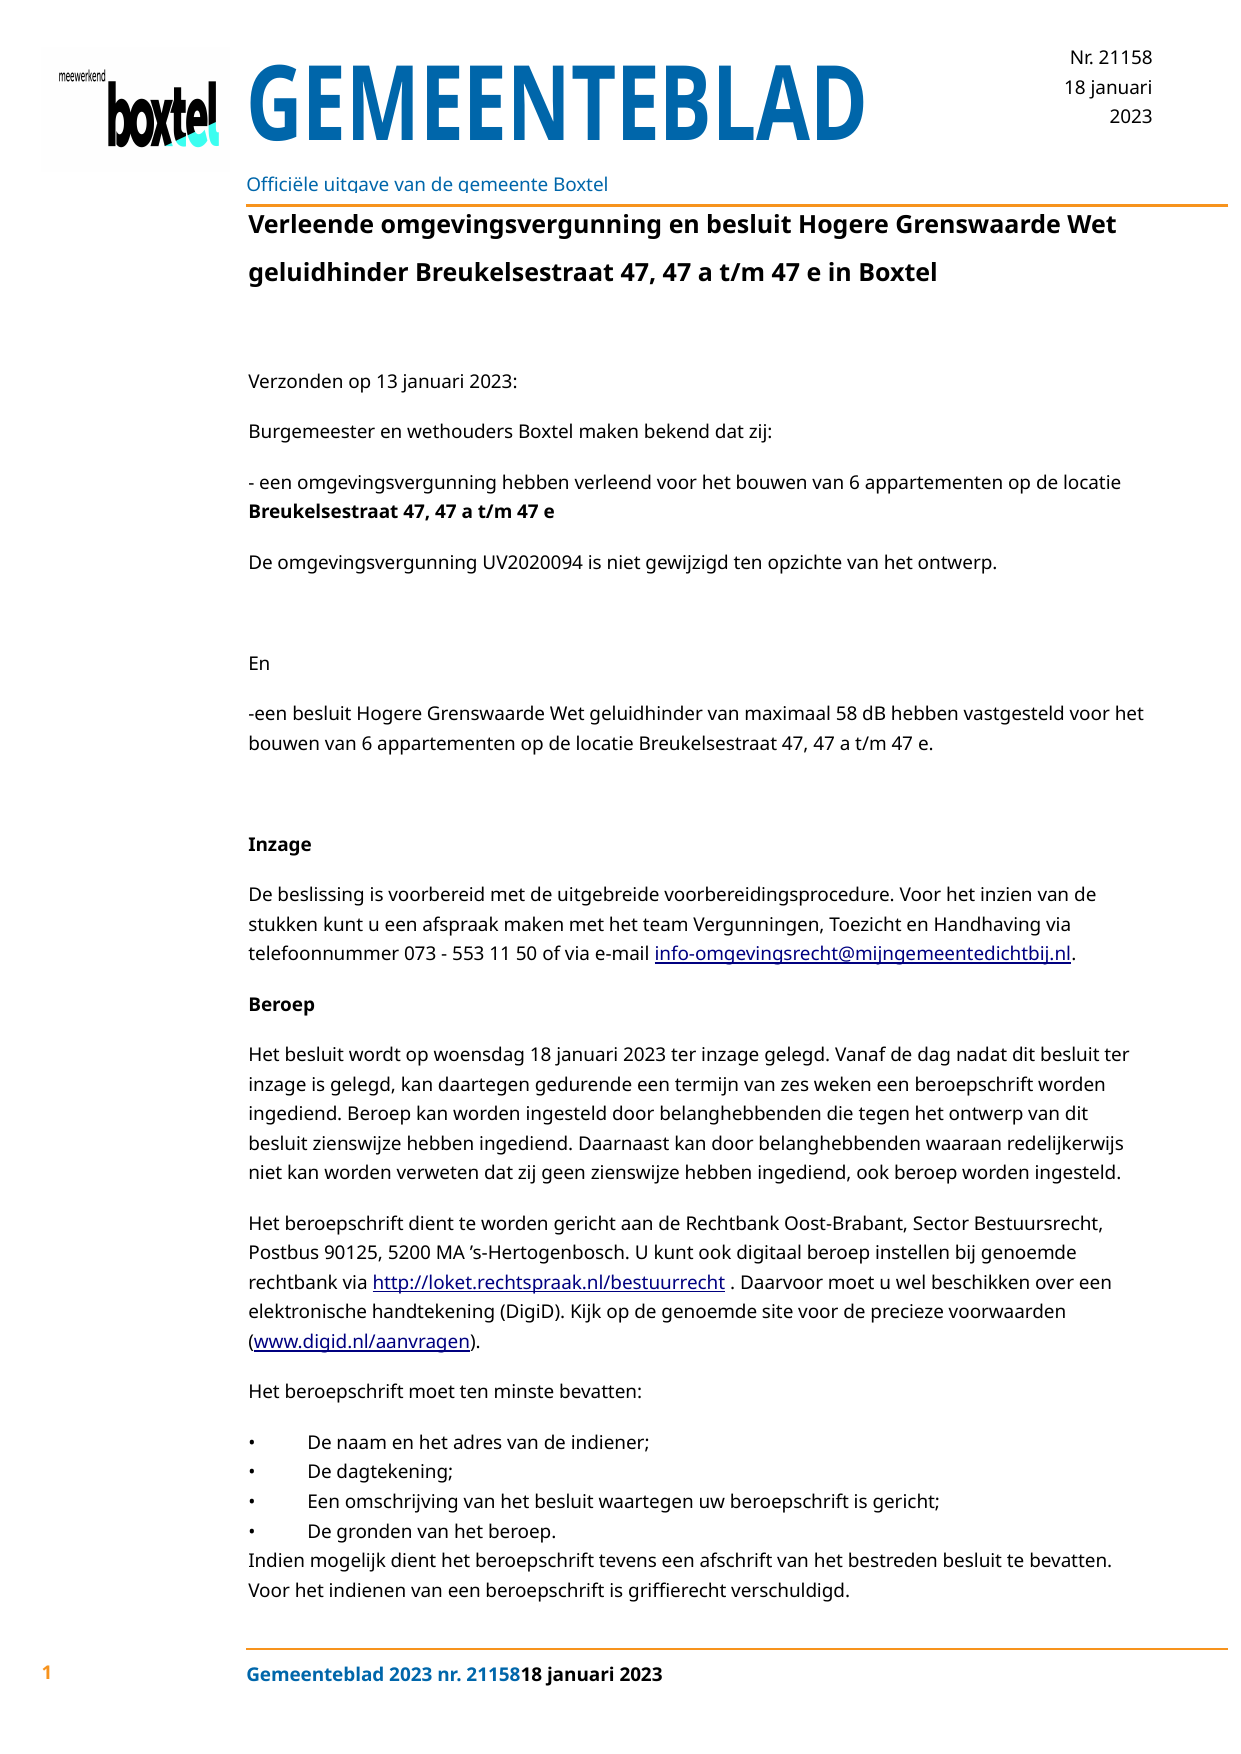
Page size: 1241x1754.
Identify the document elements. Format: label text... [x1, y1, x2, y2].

text Verleende omgevingsvergunning en besluit Hogere Grenswaarde Wet geluidhinder Breukelsestraat 47, 47 a t/m 47 e in Boxtel [248, 207, 1152, 288]
text Beroep [248, 991, 1152, 1017]
list De gronden van het beroep. [248, 1518, 1152, 1544]
list De dagtekening; [248, 1459, 1152, 1484]
picture [41, 47, 231, 172]
text - een omgevingsvergunning hebben verleend voor het bouwen van 6 appartementen op de locatie Breukelsestraat 47, 47 a t/m 47 e [248, 469, 1152, 524]
text De omgevingsvergunning UV2020094 is niet gewijzigd ten opzichte van het ontwerp. [248, 549, 1152, 575]
text Het besluit wordt op woensdag 18 januari 2023 ter inzage gelegd. Vanaf de dag nadat dit besluit ter inzage is gelegd, kan daartegen gedurende een termijn van zes weken een beroepschrift worden ingediend. Beroep kan worden ingesteld door belanghebbenden die tegen het ontwerp van dit besluit zienswijze hebben ingediend. Daarnaast kan door belanghebbenden waaraan redelijkerwijs niet kan worden verweten dat zij geen zienswijze hebben ingediend, ook beroep worden ingesteld. [248, 1041, 1152, 1185]
list De naam en het adres van de indiener; [248, 1429, 1152, 1455]
list Een omschrijving van het besluit waartegen uw beroepschrift is gericht; [248, 1488, 1152, 1514]
text Het beroepschrift moet ten minste bevatten: [248, 1379, 1152, 1404]
text Burgemeester en wethouders Boxtel maken bekend dat zij: [248, 419, 1152, 444]
text Inzage [248, 831, 1152, 857]
text -een besluit Hogere Grenswaarde Wet geluidhinder van maximaal 58 dB hebben vastgesteld voor het bouwen van 6 appartementen op de locatie Breukelsestraat 47, 47 a t/m 47 e. [248, 700, 1152, 756]
text De beslissing is voorbereid met de uitgebreide voorbereidingsprocedure. Voor het inzien van de stukken kunt u een afspraak maken met het team Vergunningen, Toezicht en Handhaving via telefoonnummer 073 - 553 11 50 of via e-mail info-omgevingsrecht@mijngemeentedichtbij.nl. [248, 881, 1152, 966]
text Indien mogelijk dient het beroepschrift tevens een afschrift van het bestreden besluit te bevatten. Voor het indienen van een beroepschrift is griffierecht verschuldigd. [248, 1547, 1152, 1603]
text En [248, 650, 1152, 676]
text Het beroepschrift dient te worden gericht aan de Rechtbank Oost-Brabant, Sector Bestuursrecht, Postbus 90125, 5200 MA ’s-Hertogenbosch. U kunt ook digitaal beroep instellen bij genoemde rechtbank via http://loket.rechtspraak.nl/bestuurrecht . Daarvoor moet u wel beschikken over een elektronische handtekening (DigiD). Kijk op de genoemde site voor de precieze voorwaarden (www.digid.nl/aanvragen). [248, 1210, 1152, 1354]
text Verzonden op 13 januari 2023: [248, 368, 1152, 394]
